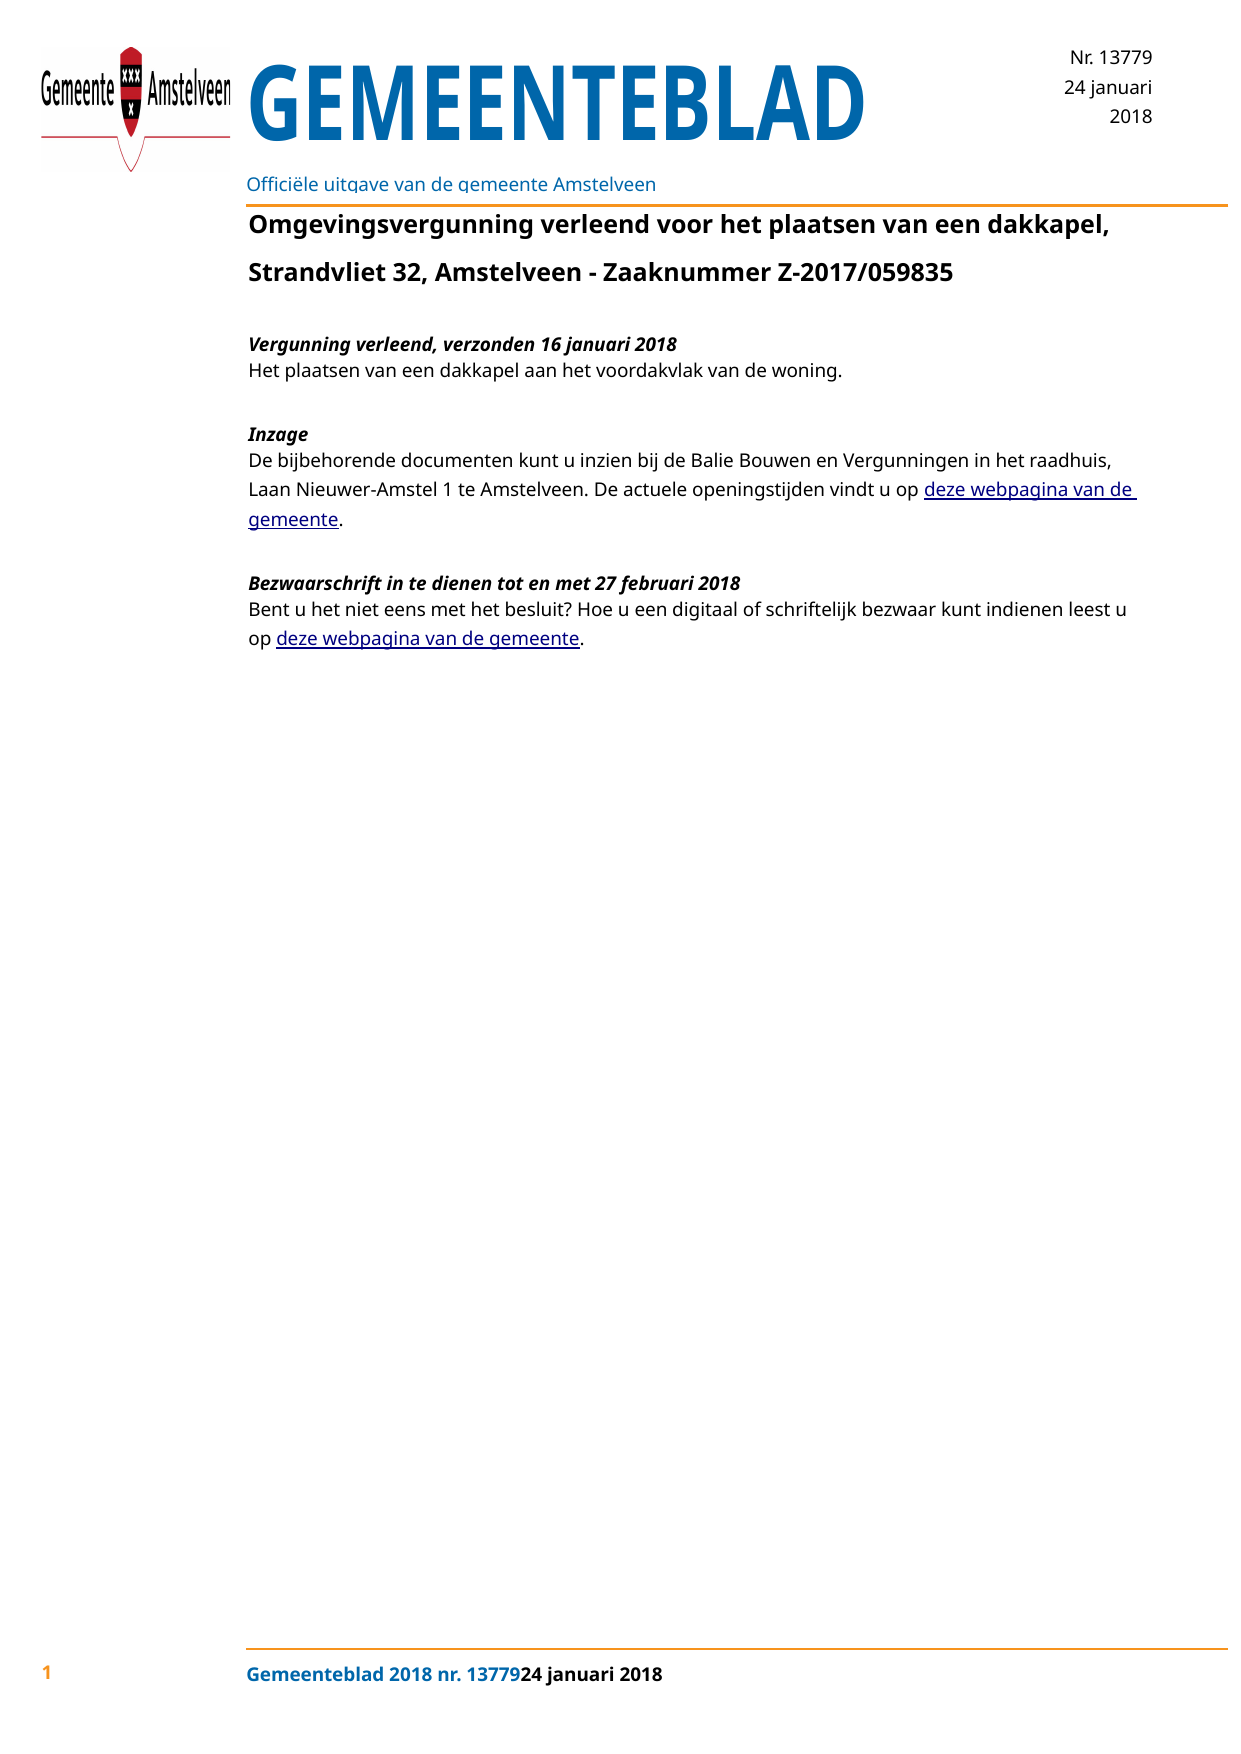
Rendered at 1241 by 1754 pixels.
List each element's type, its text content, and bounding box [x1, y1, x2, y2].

text Inzage [248, 421, 1152, 447]
text Bezwaarschrift in te dienen tot en met 27 februari 2018 [248, 570, 1152, 596]
text Bent u het niet eens met het besluit? Hoe u een digitaal of schriftelijk bezwaar kunt indienen leest u op deze webpagina van de gemeente. [248, 596, 1152, 651]
text Het plaatsen van een dakkapel aan het voordakvlak van de woning. [248, 357, 1152, 383]
text De bijbehorende documenten kunt u inzien bij de Balie Bouwen en Vergunningen in het raadhuis, Laan Nieuwer-Amstel 1 te Amstelveen. De actuele openingstijden vindt u op deze webpagina van de gemeente. [248, 447, 1152, 532]
text Omgevingsvergunning verleend voor het plaatsen van een dakkapel, Strandvliet 32, Amstelveen - Zaaknummer Z-2017/059835 [248, 207, 1152, 288]
picture [41, 47, 231, 172]
text Vergunning verleend, verzonden 16 januari 2018 [248, 331, 1152, 357]
